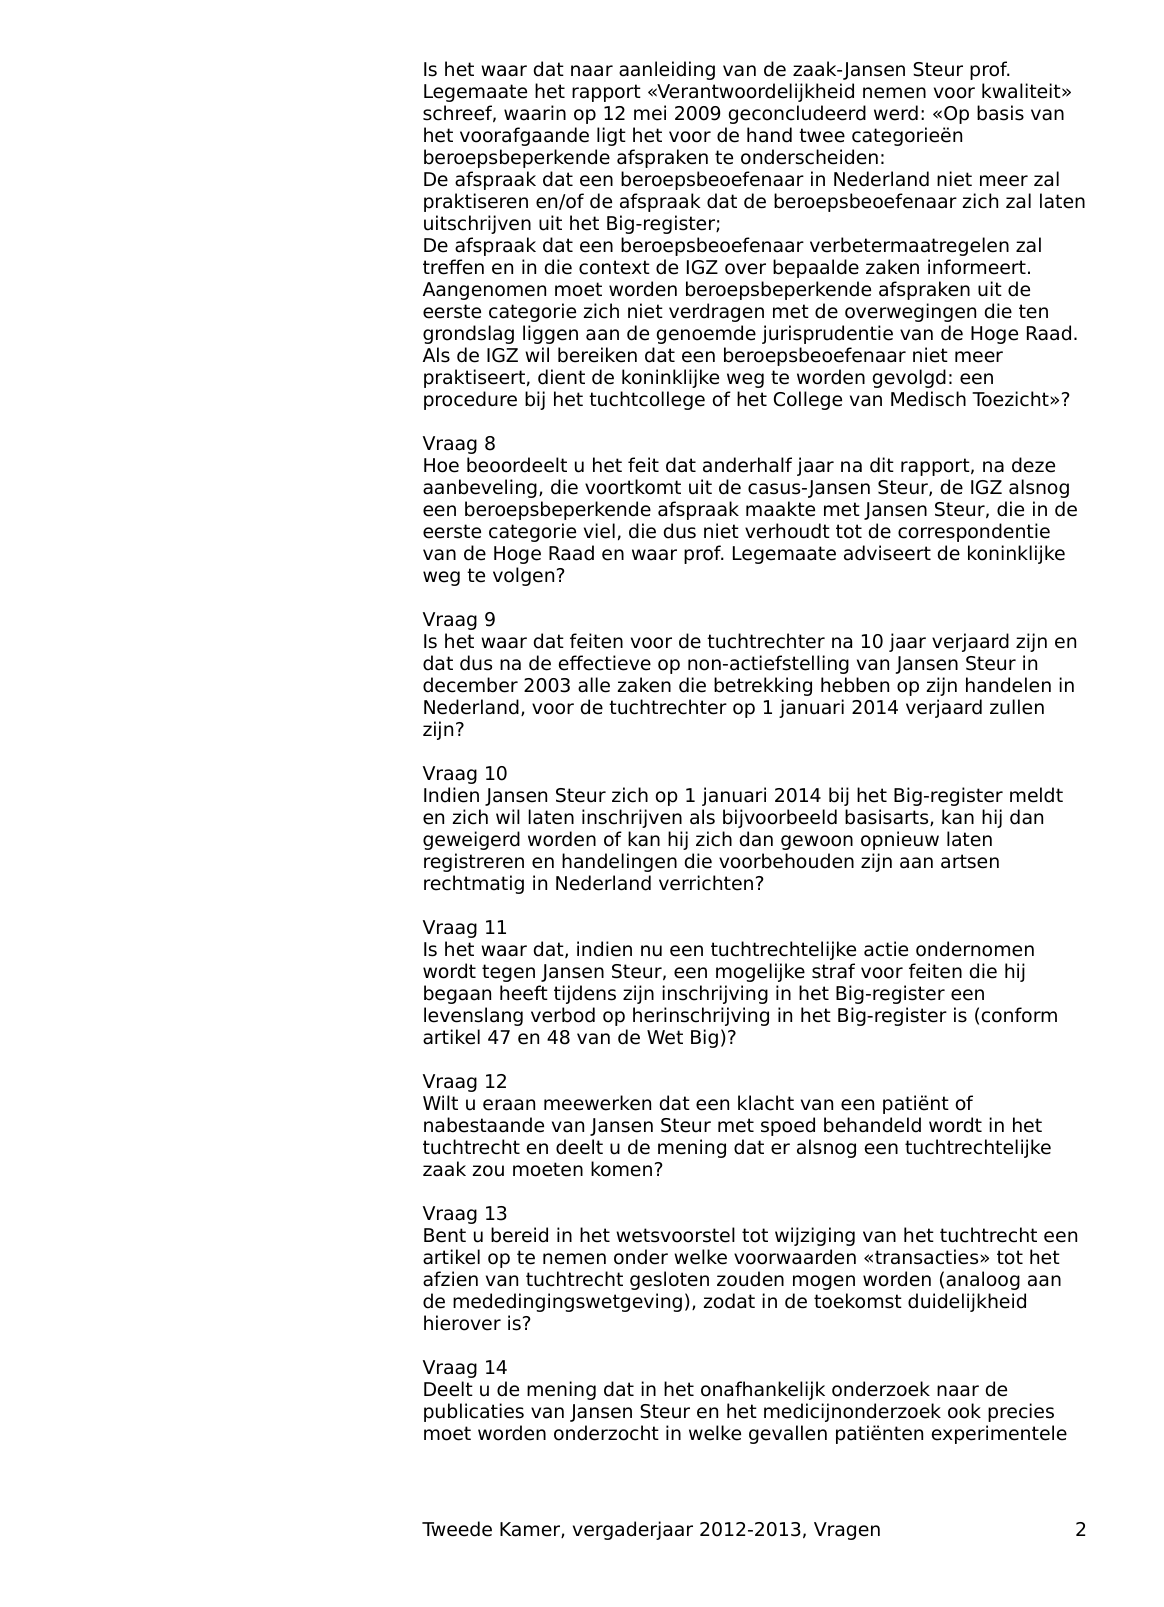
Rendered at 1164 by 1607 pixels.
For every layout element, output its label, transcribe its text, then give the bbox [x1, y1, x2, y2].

text Bent u bereid in het wetsvoorstel tot wijziging van het tuchtrecht een artikel op te nemen onder welke voorwaarden «transacties» tot het afzien van tuchtrecht gesloten zouden mogen worden (analoog aan de mededingingswetgeving), zodat in de toekomst duidelijkheid hierover is? [422, 1225, 1087, 1335]
text Vraag 12 [422, 1071, 1087, 1093]
text Hoe beoordeelt u het feit dat anderhalf jaar na dit rapport, na deze aanbeveling, die voortkomt uit de casus-Jansen Steur, de IGZ alsnog een beroepsbeperkende afspraak maakte met Jansen Steur, die in de eerste categorie viel, die dus niet verhoudt tot de correspondentie van de Hoge Raad en waar prof. Legemaate adviseert de koninklijke weg te volgen? [422, 455, 1087, 587]
text Vraag 10 [422, 763, 1087, 785]
text Aangenomen moet worden beroepsbeperkende afspraken uit de eerste categorie zich niet verdragen met de overwegingen die ten grondslag liggen aan de genoemde jurisprudentie van de Hoge Raad. Als de IGZ wil bereiken dat een beroepsbeoefenaar niet meer praktiseert, dient de koninklijke weg te worden gevolgd: een procedure bij het tuchtcollege of het College van Medisch Toezicht»? [422, 279, 1087, 411]
text Indien Jansen Steur zich op 1 januari 2014 bij het Big-register meldt en zich wil laten inschrijven als bijvoorbeeld basisarts, kan hij dan geweigerd worden of kan hij zich dan gewoon opnieuw laten registreren en handelingen die voorbehouden zijn aan artsen rechtmatig in Nederland verrichten? [422, 785, 1087, 895]
text Vraag 14 [422, 1357, 1087, 1379]
text Vraag 9 [422, 609, 1087, 631]
text Is het waar dat feiten voor de tuchtrechter na 10 jaar verjaard zijn en dat dus na de effectieve op non-actiefstelling van Jansen Steur in december 2003 alle zaken die betrekking hebben op zijn handelen in Nederland, voor de tuchtrechter op 1 januari 2014 verjaard zullen zijn? [422, 631, 1087, 741]
text Vraag 11 [422, 917, 1087, 939]
text Is het waar dat, indien nu een tuchtrechtelijke actie ondernomen wordt tegen Jansen Steur, een mogelijke straf voor feiten die hij begaan heeft tijdens zijn inschrijving in het Big-register een levenslang verbod op herinschrijving in het Big-register is (conform artikel 47 en 48 van de Wet Big)? [422, 939, 1087, 1049]
text De afspraak dat een beroepsbeoefenaar verbetermaatregelen zal treffen en in die context de IGZ over bepaalde zaken informeert. [422, 235, 1087, 279]
text Is het waar dat naar aanleiding van de zaak-Jansen Steur prof. Legemaate het rapport «Verantwoordelijkheid nemen voor kwaliteit» schreef, waarin op 12 mei 2009 geconcludeerd werd: «Op basis van het voorafgaande ligt het voor de hand twee categorieën beroepsbeperkende afspraken te onderscheiden: [422, 59, 1087, 169]
text Deelt u de mening dat in het onafhankelijk onderzoek naar de publicaties van Jansen Steur en het medicijnonderzoek ook precies moet worden onderzocht in welke gevallen patiënten experimentele [422, 1379, 1087, 1445]
text Wilt u eraan meewerken dat een klacht van een patiënt of nabestaande van Jansen Steur met spoed behandeld wordt in het tuchtrecht en deelt u de mening dat er alsnog een tuchtrechtelijke zaak zou moeten komen? [422, 1093, 1087, 1181]
text Vraag 8 [422, 433, 1087, 455]
text Vraag 13 [422, 1203, 1087, 1225]
text De afspraak dat een beroepsbeoefenaar in Nederland niet meer zal praktiseren en/of de afspraak dat de beroepsbeoefenaar zich zal laten uitschrijven uit het Big-register; [422, 169, 1087, 235]
